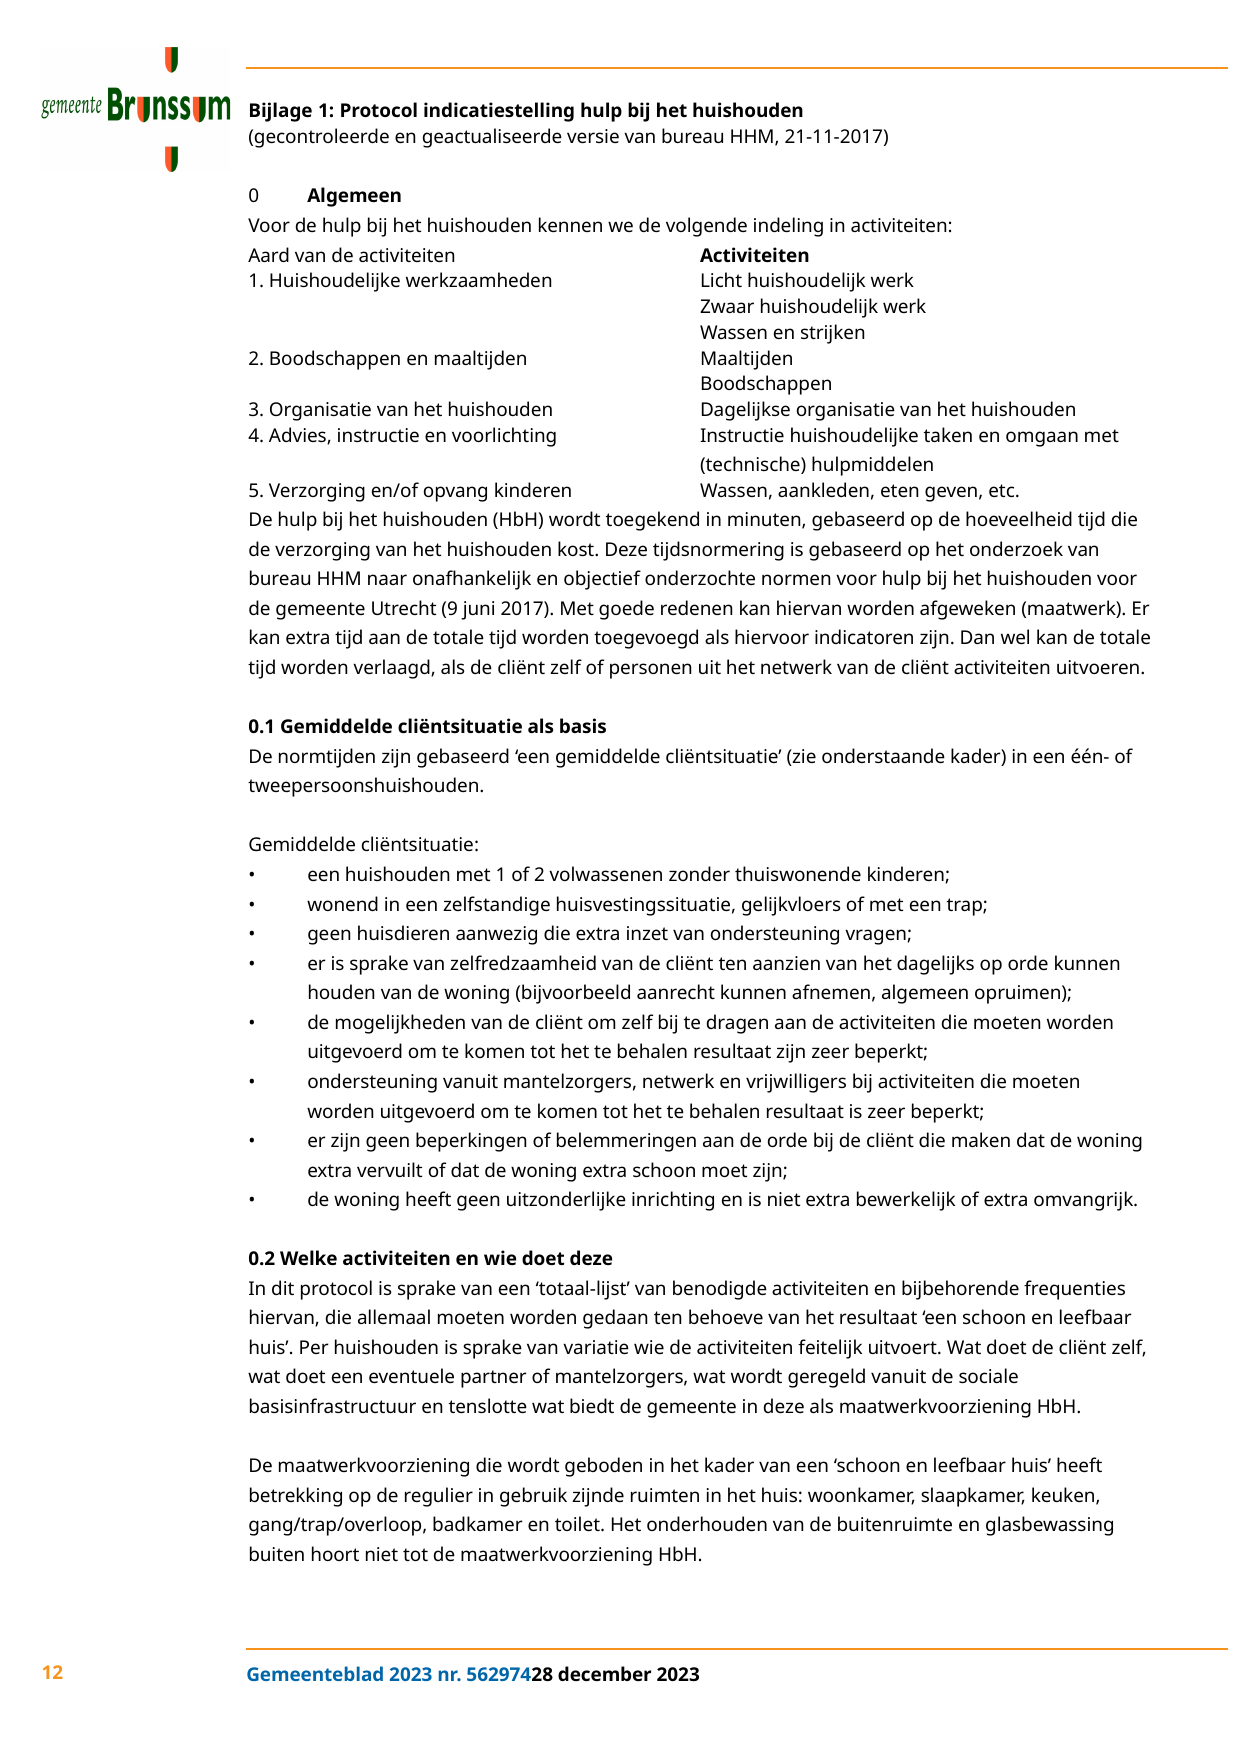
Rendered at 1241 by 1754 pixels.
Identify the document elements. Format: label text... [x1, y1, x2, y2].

table_cell Wassen, aankleden, eten geven, etc. [700, 477, 1152, 503]
table_cell [248, 370, 700, 396]
picture [41, 47, 231, 172]
text Bijlage 1: Protocol indicatiestelling hulp bij het huishouden [248, 95, 1152, 123]
table_cell Boodschappen [700, 370, 1152, 396]
table_header Aard van de activiteiten [248, 242, 700, 267]
table_cell 3. Organisatie van het huishouden [248, 396, 700, 422]
list Algemeen [248, 182, 1152, 208]
table_cell Instructie huishoudelijke taken en omgaan met (technische) hulpmiddelen [700, 422, 1152, 477]
text (gecontroleerde en geactualiseerde versie van bureau HHM, 21-11-2017) [248, 123, 1152, 149]
text 0.2 Welke activiteiten en wie doet deze [248, 1245, 1152, 1271]
table_cell 1. Huishoudelijke werkzaamheden [248, 268, 700, 345]
table_cell 2. Boodschappen en maaltijden [248, 345, 700, 370]
text 0.1 Gemiddelde cliëntsituatie als basis [248, 713, 1152, 739]
text Voor de hulp bij het huishouden kennen we de volgende indeling in activiteiten: [248, 212, 1152, 238]
table_cell Dagelijkse organisatie van het huishouden [700, 396, 1152, 422]
table_cell 5. Verzorging en/of opvang kinderen [248, 477, 700, 503]
text De normtijden zijn gebaseerd ‘een gemiddelde cliëntsituatie’ (zie onderstaande kader) in een één- of tweepersoonshuishouden. [248, 743, 1152, 798]
text In dit protocol is sprake van een ‘totaal-lijst’ van benodigde activiteiten en bijbehorende frequenties hiervan, die allemaal moeten worden gedaan ten behoeve van het resultaat ‘een schoon en leefbaar huis’. Per huishouden is sprake van variatie wie de activiteiten feitelijk uitvoert. Wat doet de cliënt zelf, wat doet een eventuele partner of mantelzorgers, wat wordt geregeld vanuit de sociale basisinfrastructuur en tenslotte wat biedt de gemeente in deze als maatwerkvoorziening HbH. [248, 1275, 1152, 1419]
table_header Gemiddelde cliëntsituatie: een huishouden met 1 of 2 volwassenen zonder thuiswonende kinderen; wonend in een zelfstandige huisvestingssituatie, gelijkvloers of met een trap; geen huisdieren aanwezig die extra inzet van ondersteuning vragen; er is sprake van zelfredzaamheid van de cliënt ten aanzien van het dagelijks op orde kunnen houden van de woning (bijvoorbeeld aanrecht kunnen afnemen, algemeen opruimen); de mogelijkheden van de cliënt om zelf bij te dragen aan de activiteiten die moeten worden uitgevoerd om te komen tot het te behalen resultaat zijn zeer beperkt; ondersteuning vanuit mantelzorgers, netwerk en vrijwilligers bij activiteiten die moeten worden uitgevoerd om te komen tot het te behalen resultaat is zeer beperkt; er zijn geen beperkingen of belemmeringen aan de orde bij de cliënt die maken dat de woning extra vervuilt of dat de woning extra schoon moet zijn; de woning heeft geen uitzonderlijke inrichting en is niet extra bewerkelijk of extra omvangrijk. [248, 832, 1152, 1212]
table_cell Maaltijden [700, 345, 1152, 370]
table_cell 4. Advies, instructie en voorlichting [248, 422, 700, 477]
table_header Activiteiten [700, 242, 1152, 267]
text De maatwerkvoorziening die wordt geboden in het kader van een ‘schoon en leefbaar huis’ heeft betrekking op de regulier in gebruik zijnde ruimten in het huis: woonkamer, slaapkamer, keuken, gang/trap/overloop, badkamer en toilet. Het onderhouden van de buitenruimte en glasbewassing buiten hoort niet tot de maatwerkvoorziening HbH. [248, 1452, 1152, 1567]
table_cell Licht huishoudelijk werk [700, 268, 1152, 293]
text De hulp bij het huishouden (HbH) wordt toegekend in minuten, gebaseerd op de hoeveelheid tijd die de verzorging van het huishouden kost. Deze tijdsnormering is gebaseerd op het onderzoek van bureau HHM naar onafhankelijk en objectief onderzochte normen voor hulp bij het huishouden voor de gemeente Utrecht (9 juni 2017). Met goede redenen kan hiervan worden afgeweken (maatwerk). Er kan extra tijd aan de totale tijd worden toegevoegd als hiervoor indicatoren zijn. Dan wel kan de totale tijd worden verlaagd, als de cliënt zelf of personen uit het netwerk van de cliënt activiteiten uitvoeren. [248, 506, 1152, 680]
table_cell Zwaar huishoudelijk werk [700, 293, 1152, 319]
table_cell Wassen en strijken [700, 319, 1152, 345]
